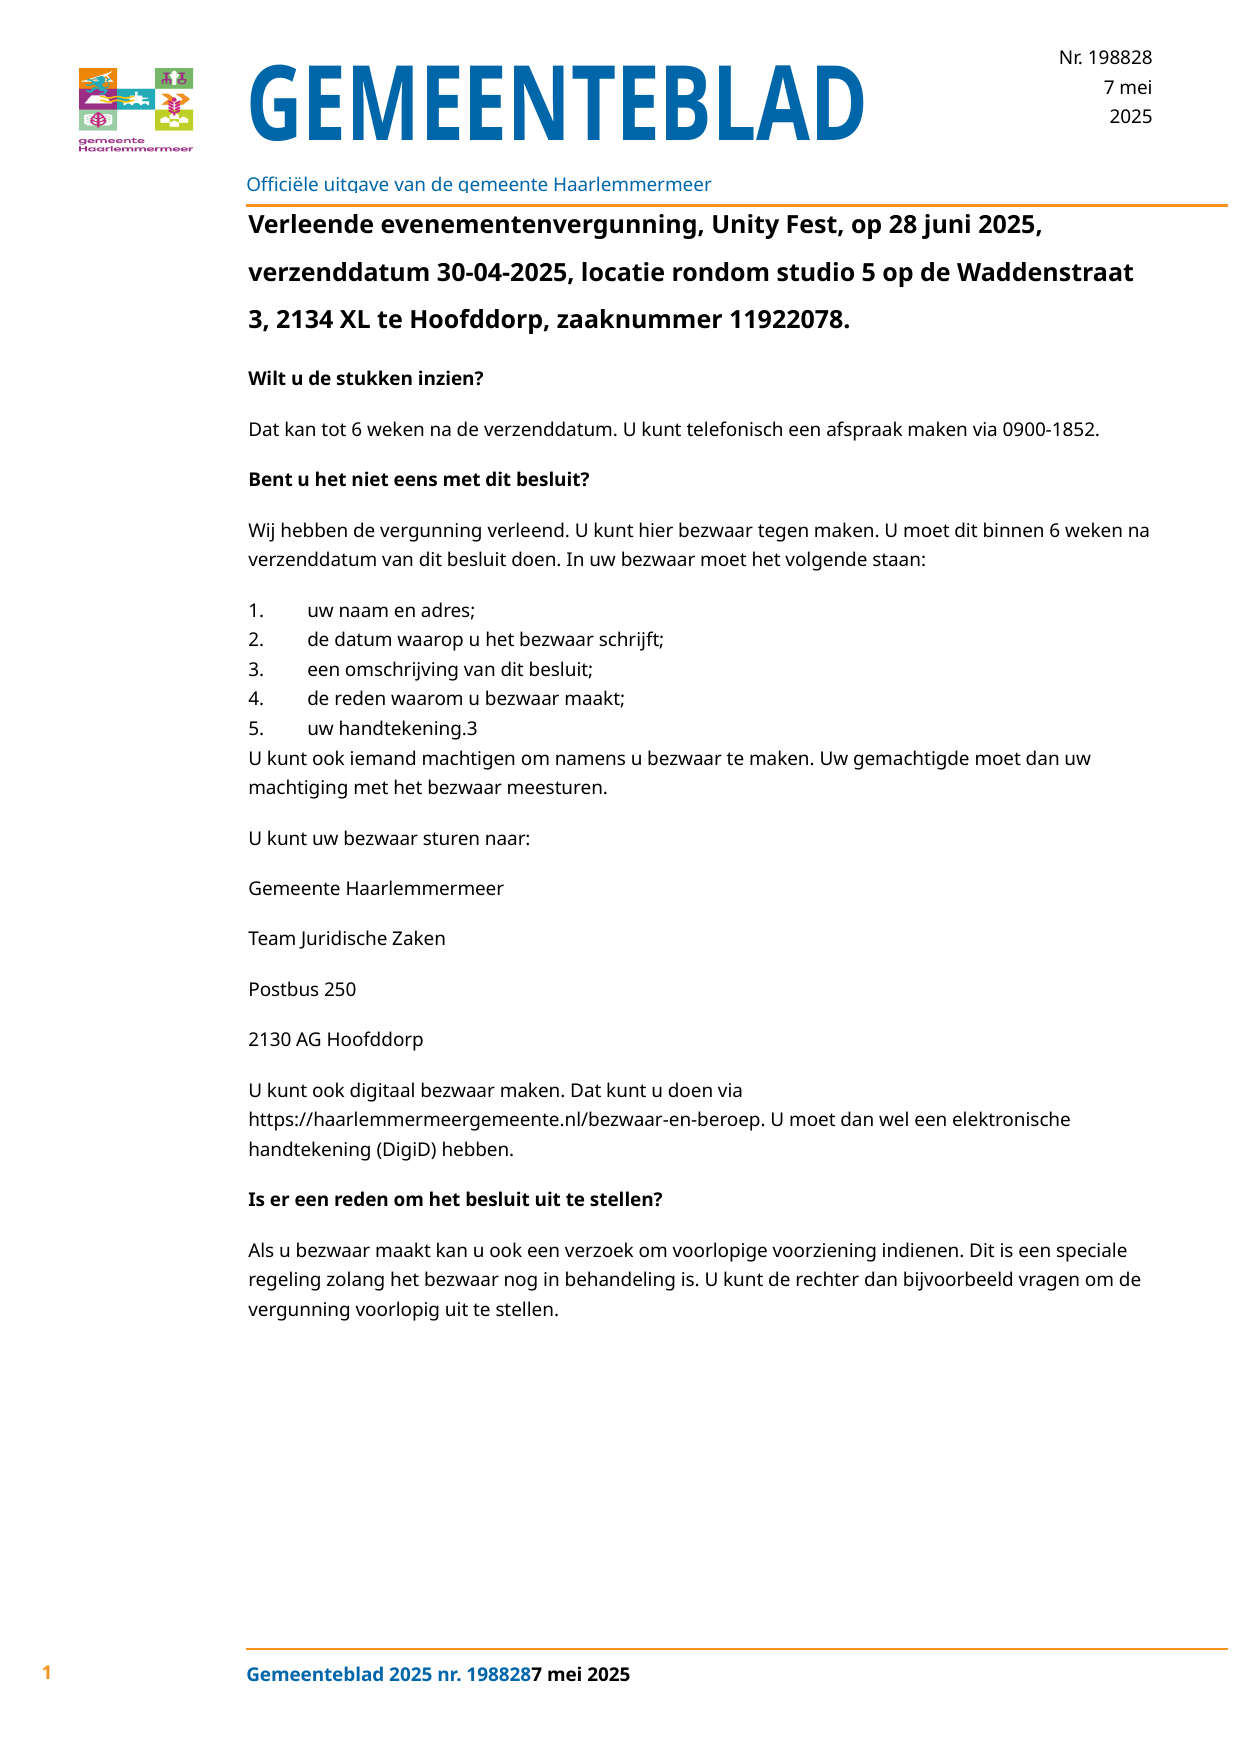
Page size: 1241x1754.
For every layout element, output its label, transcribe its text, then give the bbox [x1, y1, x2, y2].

text Gemeente Haarlemmermeer [248, 875, 1152, 901]
list de datum waarop u het bezwaar schrijft; [248, 626, 1152, 652]
list uw naam en adres; [248, 597, 1152, 622]
text Postbus 250 [248, 976, 1152, 1002]
text Wij hebben de vergunning verleend. U kunt hier bezwaar tegen maken. U moet dit binnen 6 weken na verzenddatum van dit besluit doen. In uw bezwaar moet het volgende staan: [248, 517, 1152, 572]
text Verleende evenementenvergunning, Unity Fest, op 28 juni 2025, verzenddatum 30-04-2025, locatie rondom studio 5 op de Waddenstraat 3, 2134 XL te Hoofddorp, zaaknummer 11922078. [248, 207, 1152, 336]
list de reden waarom u bezwaar maakt; [248, 686, 1152, 711]
text U kunt uw bezwaar sturen naar: [248, 825, 1152, 850]
text U kunt ook iemand machtigen om namens u bezwaar te maken. Uw gemachtigde moet dan uw machtiging met het bezwaar meesturen. [248, 745, 1152, 800]
list een omschrijving van dit besluit; [248, 656, 1152, 682]
list uw handtekening.3 [248, 715, 1152, 741]
text Bent u het niet eens met dit besluit? [248, 466, 1152, 492]
picture [41, 47, 231, 172]
text 2130 AG Hoofddorp [248, 1026, 1152, 1052]
text Is er een reden om het besluit uit te stellen? [248, 1186, 1152, 1212]
text Team Juridische Zaken [248, 926, 1152, 951]
text U kunt ook digitaal bezwaar maken. Dat kunt u doen via https://haarlemmermeergemeente.nl/bezwaar-en-beroep. U moet dan wel een elektronische handtekening (DigiD) hebben. [248, 1077, 1152, 1162]
text Wilt u de stukken inzien? [248, 366, 1152, 391]
text Dat kan tot 6 weken na de verzenddatum. U kunt telefonisch een afspraak maken via 0900-1852. [248, 416, 1152, 442]
text Als u bezwaar maakt kan u ook een verzoek om voorlopige voorziening indienen. Dit is een speciale regeling zolang het bezwaar nog in behandeling is. U kunt de rechter dan bijvoorbeeld vragen om de vergunning voorlopig uit te stellen. [248, 1237, 1152, 1322]
